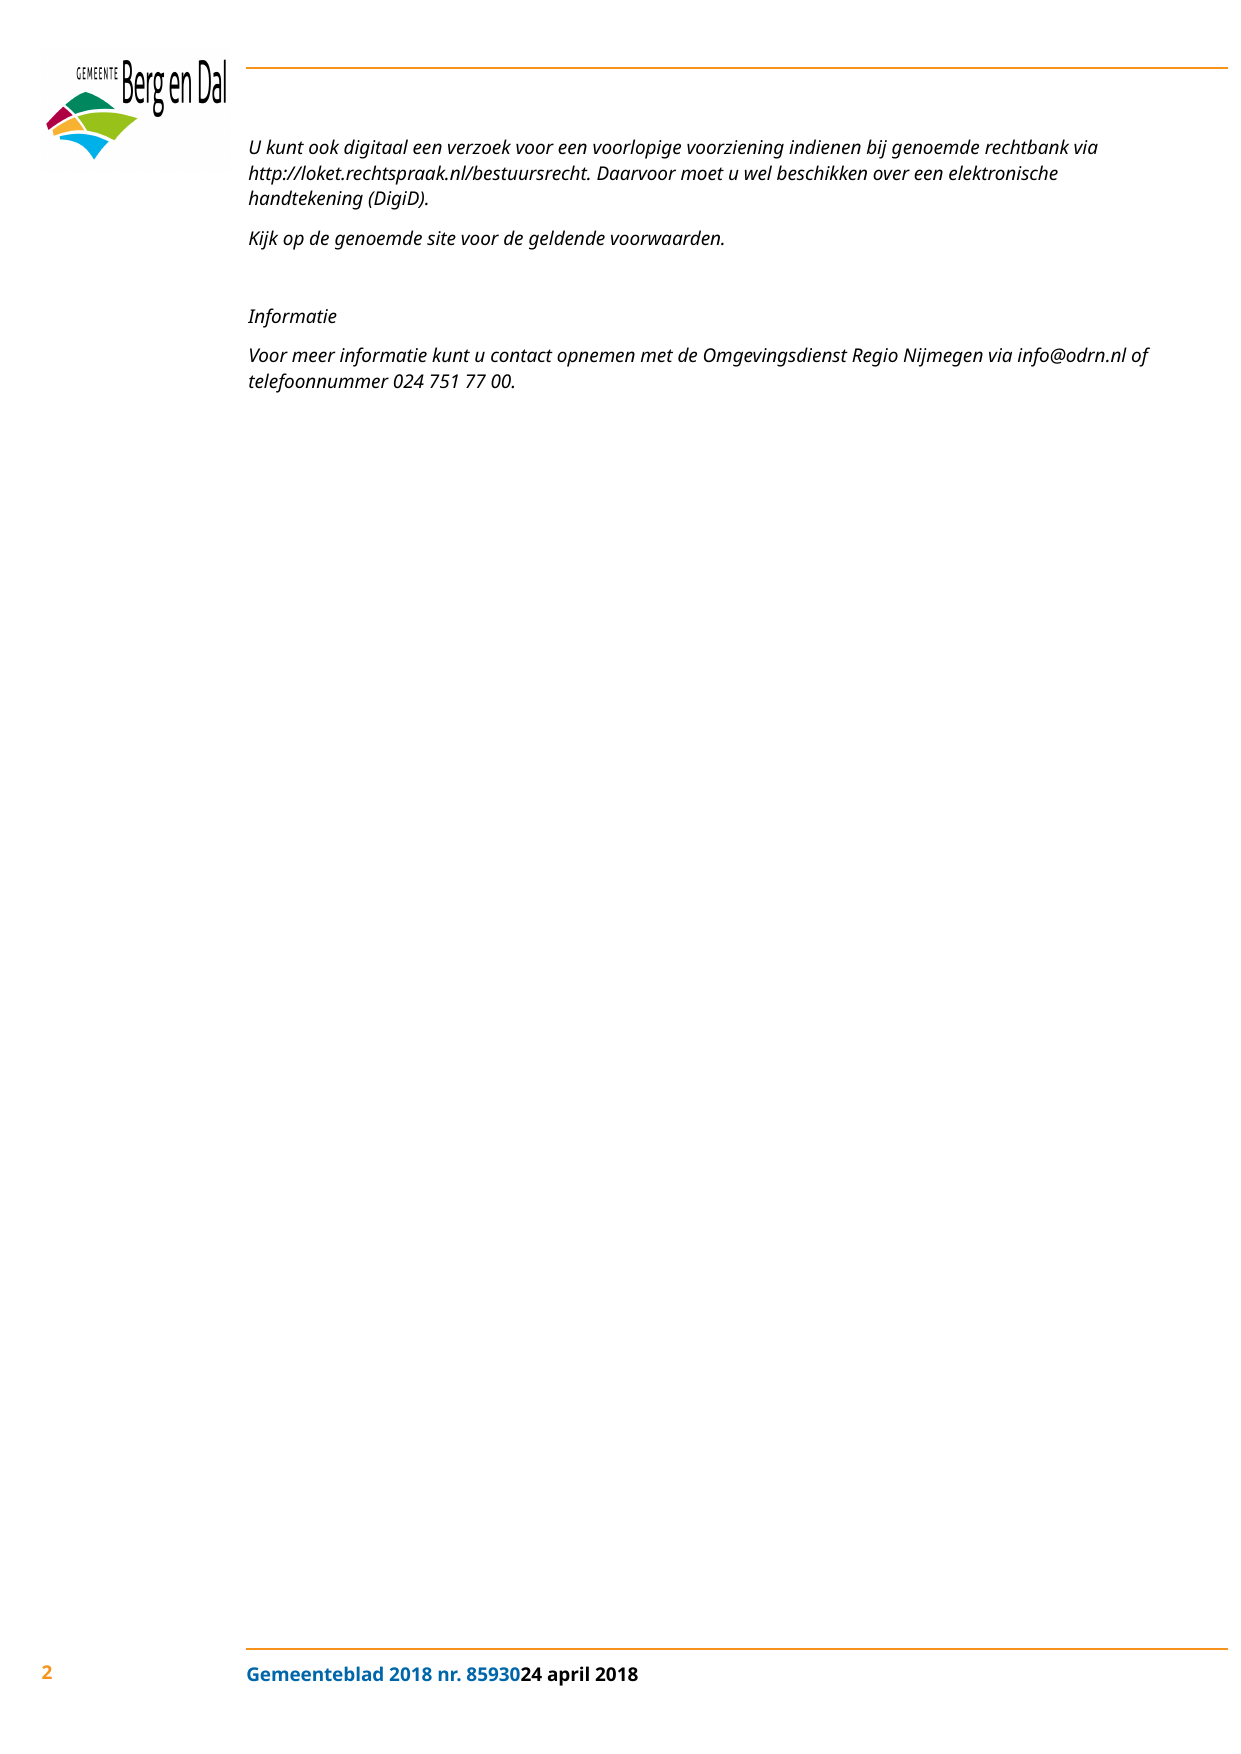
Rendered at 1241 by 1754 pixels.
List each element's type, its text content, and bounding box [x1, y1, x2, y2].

text Kijk op de genoemde site voor de geldende voorwaarden. [248, 225, 1152, 251]
picture [41, 47, 231, 172]
text U kunt ook digitaal een verzoek voor een voorlopige voorziening indienen bij genoemde rechtbank via http://loket.rechtspraak.nl/bestuursrecht. Daarvoor moet u wel beschikken over een elektronische handtekening (DigiD). [248, 134, 1152, 211]
text Informatie [248, 303, 1152, 329]
text Voor meer informatie kunt u contact opnemen met de Omgevingsdienst Regio Nijmegen via info@odrn.nl of telefoonnummer 024 751 77 00. [248, 343, 1152, 394]
